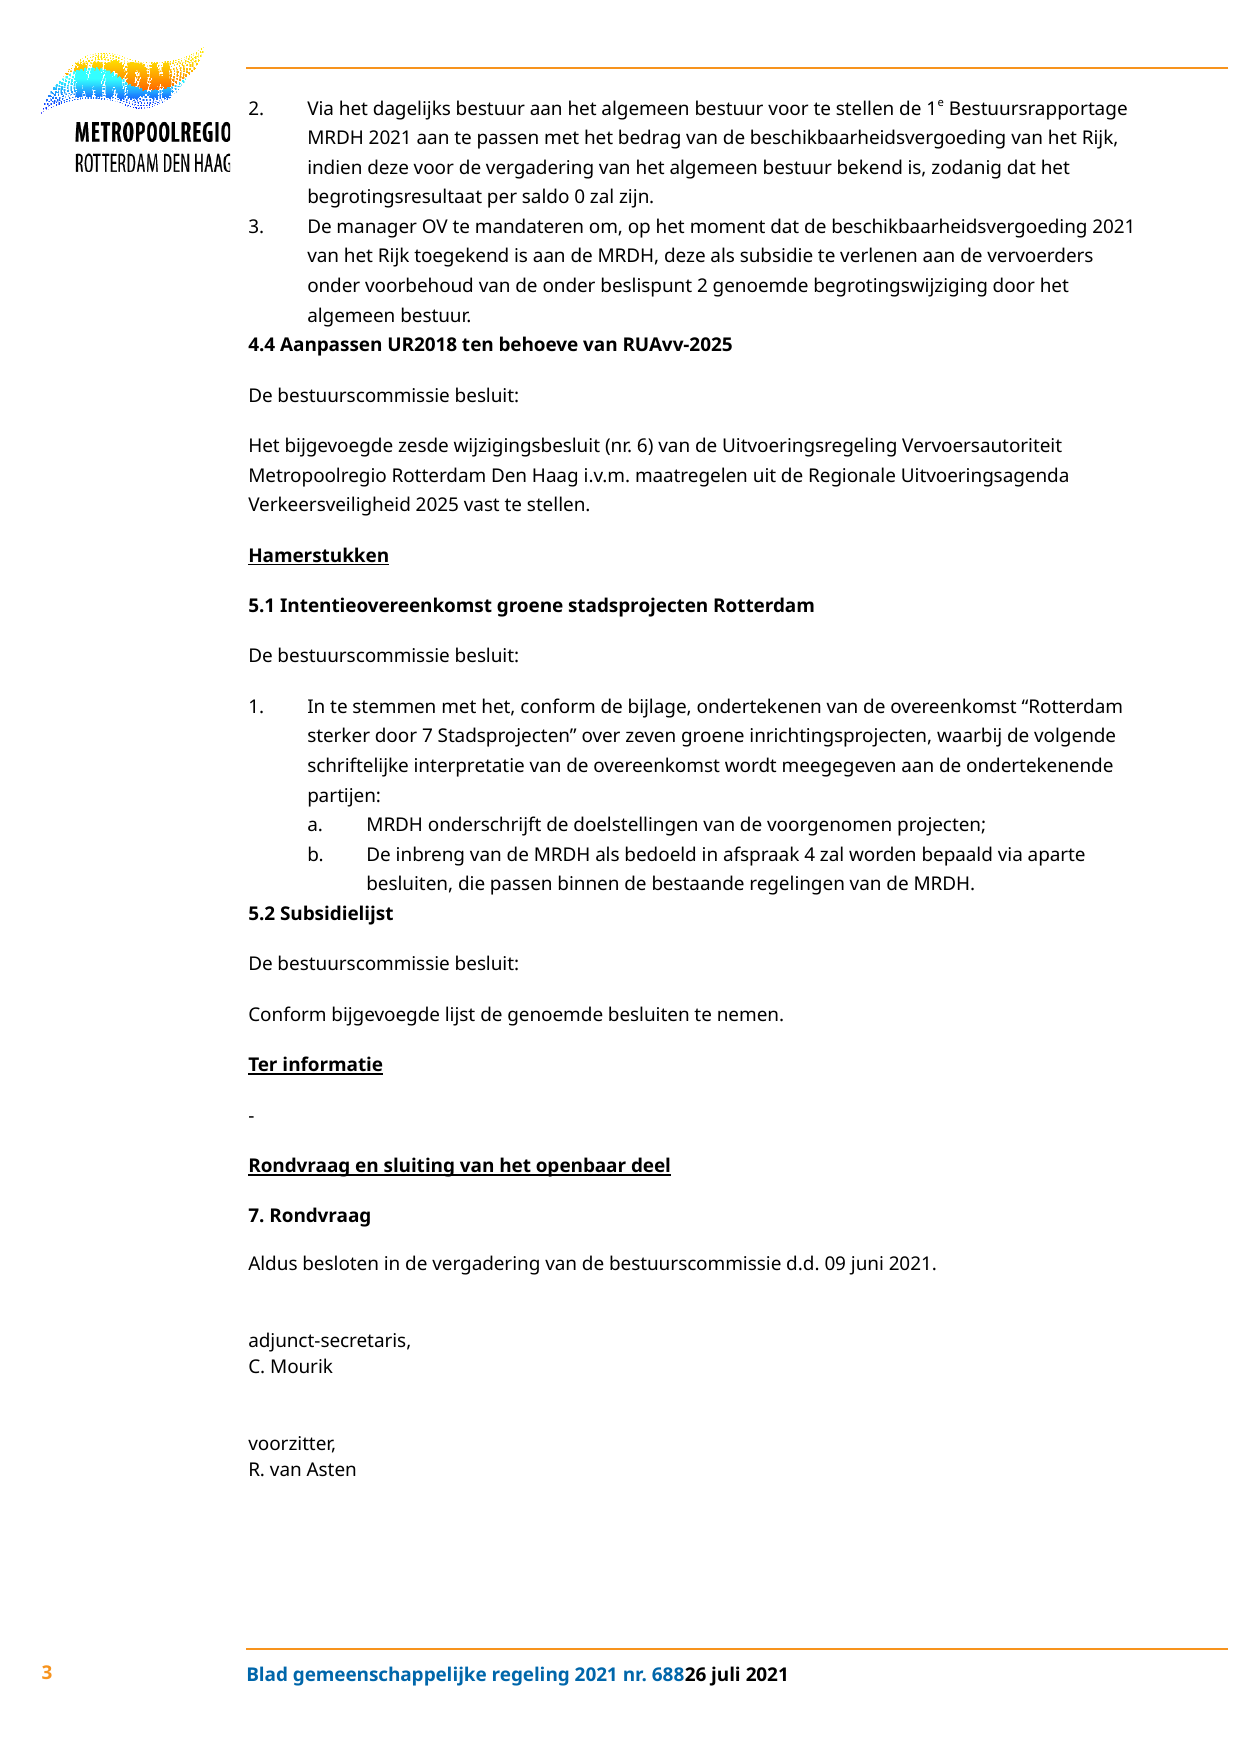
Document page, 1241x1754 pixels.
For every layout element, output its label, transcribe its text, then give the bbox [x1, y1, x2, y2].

text - [248, 1102, 1152, 1128]
list De inbreng van de MRDH als bedoeld in afspraak 4 zal worden bepaald via aparte besluiten, die passen binnen de bestaande regelingen van de MRDH. [307, 841, 1152, 896]
text 7. Rondvraag [248, 1203, 1152, 1228]
picture [41, 47, 231, 172]
list MRDH onderschrijft de doelstellingen van de voorgenomen projecten; [307, 811, 1152, 837]
list In te stemmen met het, conform de bijlage, ondertekenen van de overeenkomst “Rotterdam sterker door 7 Stadsprojecten” over zeven groene inrichtingsprojecten, waarbij de volgende schriftelijke interpretatie van de overeenkomst wordt meegegeven aan de ondertekenende partijen: [248, 693, 1152, 808]
list De manager OV te mandateren om, op het moment dat de beschikbaarheidsvergoeding 2021 van het Rijk toegekend is aan de MRDH, deze als subsidie te verlenen aan de vervoerders onder voorbehoud van de onder beslispunt 2 genoemde begrotingswijziging door het algemeen bestuur. [248, 213, 1152, 328]
text De bestuurscommissie besluit: [248, 643, 1152, 668]
text R. van Asten [248, 1456, 1152, 1482]
text Aldus besloten in de vergadering van de bestuurscommissie d.d. 09 juni 2021. [248, 1251, 1152, 1276]
text 5.2 Subsidielijst [248, 900, 1152, 926]
text De bestuurscommissie besluit: [248, 951, 1152, 976]
text De bestuurscommissie besluit: [248, 382, 1152, 408]
text 5.1 Intentieovereenkomst groene stadsprojecten Rotterdam [248, 592, 1152, 618]
list Via het dagelijks bestuur aan het algemeen bestuur voor te stellen de 1e Bestuursrapportage MRDH 2021 aan te passen met het bedrag van de beschikbaarheidsvergoeding van het Rijk, indien deze voor de vergadering van het algemeen bestuur bekend is, zodanig dat het begrotingsresultaat per saldo 0 zal zijn. [248, 95, 1152, 209]
text Hamerstukken [248, 542, 1152, 568]
text Conform bijgevoegde lijst de genoemde besluiten te nemen. [248, 1001, 1152, 1027]
text C. Mourik [248, 1353, 1152, 1379]
text Rondvraag en sluiting van het openbaar deel [248, 1152, 1152, 1178]
text 4.4 Aanpassen UR2018 ten behoeve van RUAvv-2025 [248, 331, 1152, 357]
text Ter informatie [248, 1051, 1152, 1077]
text Het bijgevoegde zesde wijzigingsbesluit (nr. 6) van de Uitvoeringsregeling Vervoersautoriteit Metropoolregio Rotterdam Den Haag i.v.m. maatregelen uit de Regionale Uitvoeringsagenda Verkeersveiligheid 2025 vast te stellen. [248, 432, 1152, 517]
text voorzitter, [248, 1431, 1152, 1456]
text adjunct-secretaris, [248, 1328, 1152, 1353]
